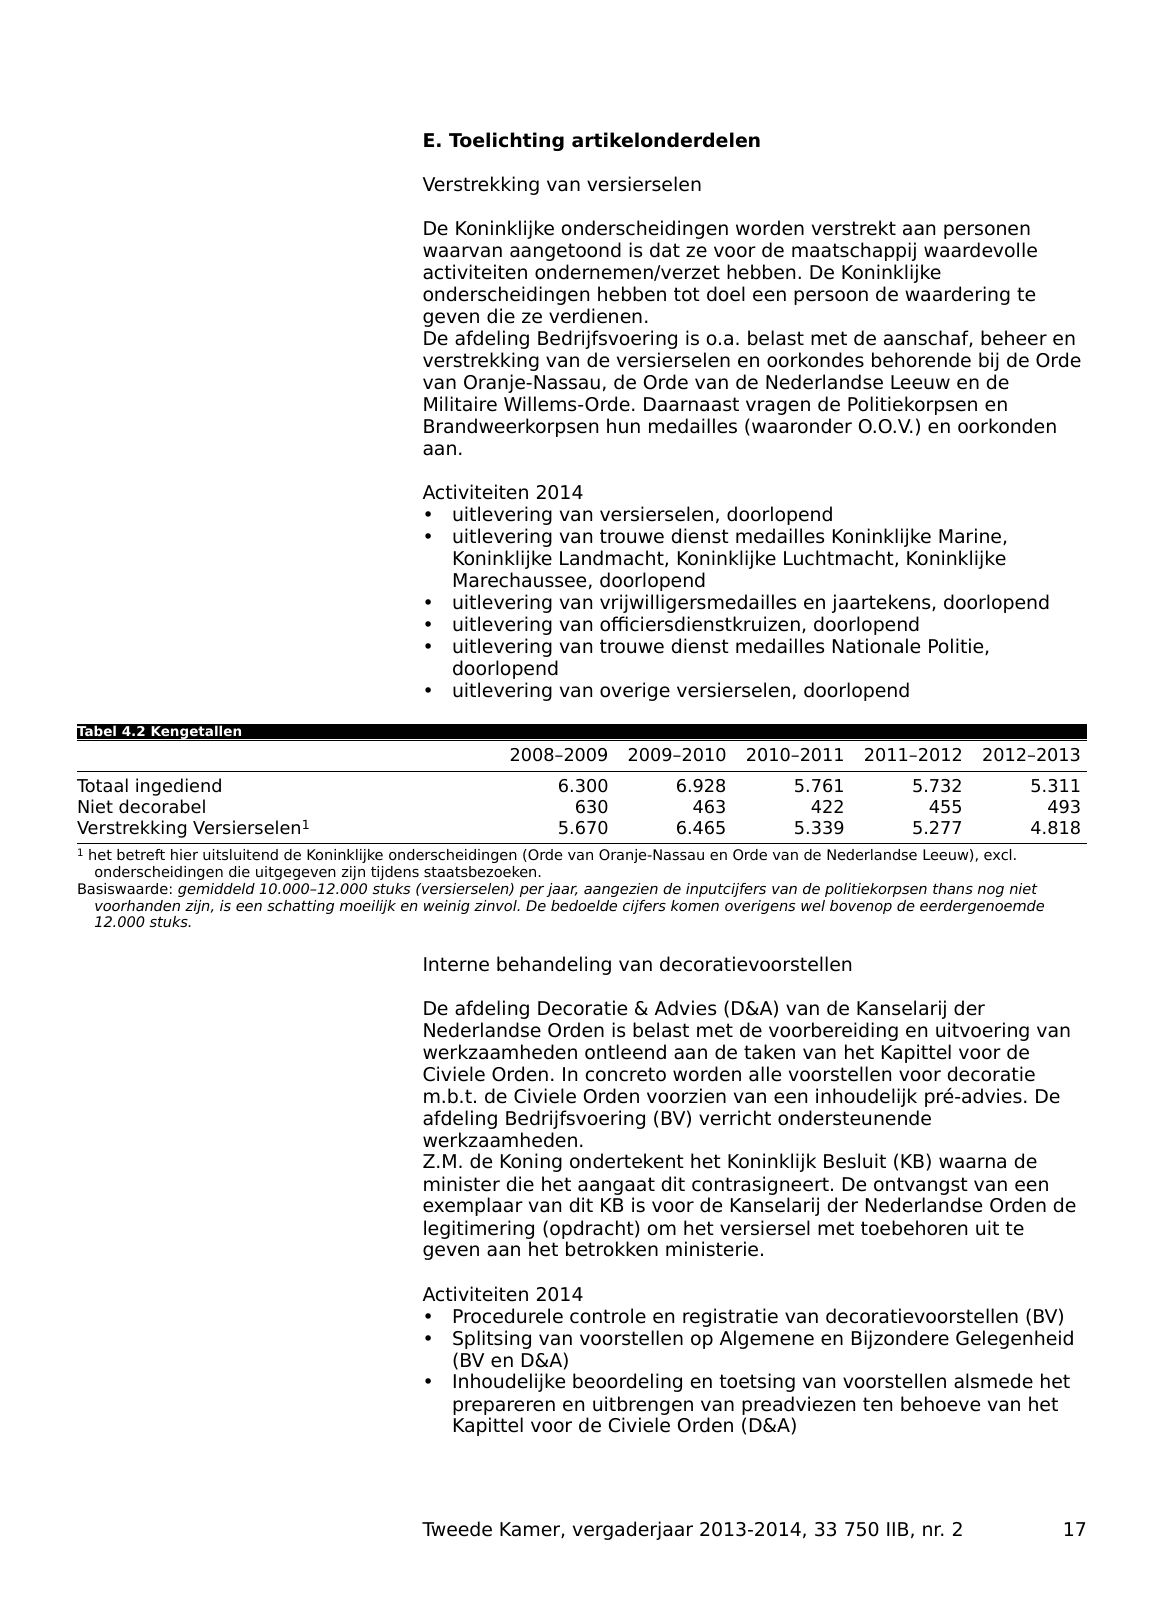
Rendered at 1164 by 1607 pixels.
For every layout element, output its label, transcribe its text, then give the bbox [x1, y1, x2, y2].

text De afdeling Bedrijfsvoering is o.a. belast met de aanschaf, beheer en verstrekking van de versierselen en oorkondes behorende bij de Orde van Oranje-Nassau, de Orde van de Nederlandse Leeuw en de Militaire Willems-Orde. Daarnaast vragen de Politiekorpsen en Brandweerkorpsen hun medailles (waaronder O.O.V.) en oorkonden aan. [422, 328, 1087, 460]
text • Splitsing van voorstellen op Algemene en Bijzondere Gelegenheid (BV en D&A) [422, 1327, 1087, 1371]
table_cell 2010–2011 [732, 741, 850, 771]
text • uitlevering van overige versierselen, doorlopend [422, 680, 1087, 702]
text • uitlevering van trouwe dienst medailles Koninklijke Marine, Koninklijke Landmacht, Koninklijke Luchtmacht, Koninklijke Marechaussee, doorlopend [422, 526, 1087, 592]
table_cell 1 het betreft hier uitsluitend de Koninklijke onderscheidingen (Orde van Oranje-Nassau en Orde van de Nederlandse Leeuw), excl. onderscheidingen die uitgegeven zijn tijdens staatsbezoeken. Basiswaarde: gemiddeld 10.000–12.000 stuks (versierselen) per jaar, aangezien de inputcijfers van de politiekorpsen thans nog niet voorhanden zijn, is een schatting moeilijk en weinig zinvol. De bedoelde cijfers komen overigens wel bovenop de eerdergenoemde 12.000 stuks. [77, 844, 1087, 931]
table_cell 5.311 [969, 772, 1087, 797]
text Z.M. de Koning ondertekent het Koninklijk Besluit (KB) waarna de minister die het aangaat dit contrasigneert. De ontvangst van een exemplaar van dit KB is voor de Kanselarij der Nederlandse Orden de legitimering (opdracht) om het versiersel met toebehoren uit te geven aan het betrokken ministerie. [422, 1151, 1087, 1261]
table_cell 630 [496, 797, 614, 818]
table_cell 455 [850, 797, 968, 818]
table_cell 5.670 [496, 818, 614, 843]
table_cell 2009–2010 [614, 741, 732, 771]
table_cell [77, 741, 496, 771]
table_cell 2008–2009 [496, 741, 614, 771]
text Activiteiten 2014 [422, 482, 1087, 504]
text • uitlevering van versierselen, doorlopend [422, 504, 1087, 526]
table_cell 2012–2013 [969, 741, 1087, 771]
table_cell 493 [969, 797, 1087, 818]
table_cell 6.465 [614, 818, 732, 843]
table_cell 5.732 [850, 772, 968, 797]
text • uitlevering van vrijwilligersmedailles en jaartekens, doorlopend [422, 592, 1087, 614]
table_cell Verstrekking Versierselen1 [77, 818, 496, 843]
table_cell 6.928 [614, 772, 732, 797]
table_cell 4.818 [969, 818, 1087, 843]
table_cell 6.300 [496, 772, 614, 797]
table_cell 5.277 [850, 818, 968, 843]
text Interne behandeling van decoratievoorstellen [422, 953, 1087, 975]
table_cell Totaal ingediend [77, 772, 496, 797]
subtitle E. Toelichting artikelonderdelen [422, 130, 1087, 152]
text Activiteiten 2014 [422, 1283, 1087, 1306]
table_cell 463 [614, 797, 732, 818]
text • Procedurele controle en registratie van decoratievoorstellen (BV) [422, 1306, 1087, 1327]
text Verstrekking van versierselen [422, 174, 1087, 196]
table_cell 5.339 [732, 818, 850, 843]
text De Koninklijke onderscheidingen worden verstrekt aan personen waarvan aangetoond is dat ze voor de maatschappij waardevolle activiteiten ondernemen/verzet hebben. De Koninklijke onderscheidingen hebben tot doel een persoon de waardering te geven die ze verdienen. [422, 218, 1087, 328]
text • uitlevering van officiersdienstkruizen, doorlopend [422, 614, 1087, 636]
table_header Tabel 4.2 Kengetallen [77, 724, 1087, 739]
table_cell 422 [732, 797, 850, 818]
text • uitlevering van trouwe dienst medailles Nationale Politie, doorlopend [422, 636, 1087, 680]
table_cell 5.761 [732, 772, 850, 797]
table_cell 2011–2012 [850, 741, 968, 771]
text De afdeling Decoratie & Advies (D&A) van de Kanselarij der Nederlandse Orden is belast met de voorbereiding en uitvoering van werkzaamheden ontleend aan de taken van het Kapittel voor de Civiele Orden. In concreto worden alle voorstellen voor decoratie m.b.t. de Civiele Orden voorzien van een inhoudelijk pré-advies. De afdeling Bedrijfsvoering (BV) verricht ondersteunende werkzaamheden. [422, 998, 1087, 1151]
text • Inhoudelijke beoordeling en toetsing van voorstellen alsmede het prepareren en uitbrengen van preadviezen ten behoeve van het Kapittel voor de Civiele Orden (D&A) [422, 1371, 1087, 1437]
table_cell Niet decorabel [77, 797, 496, 818]
